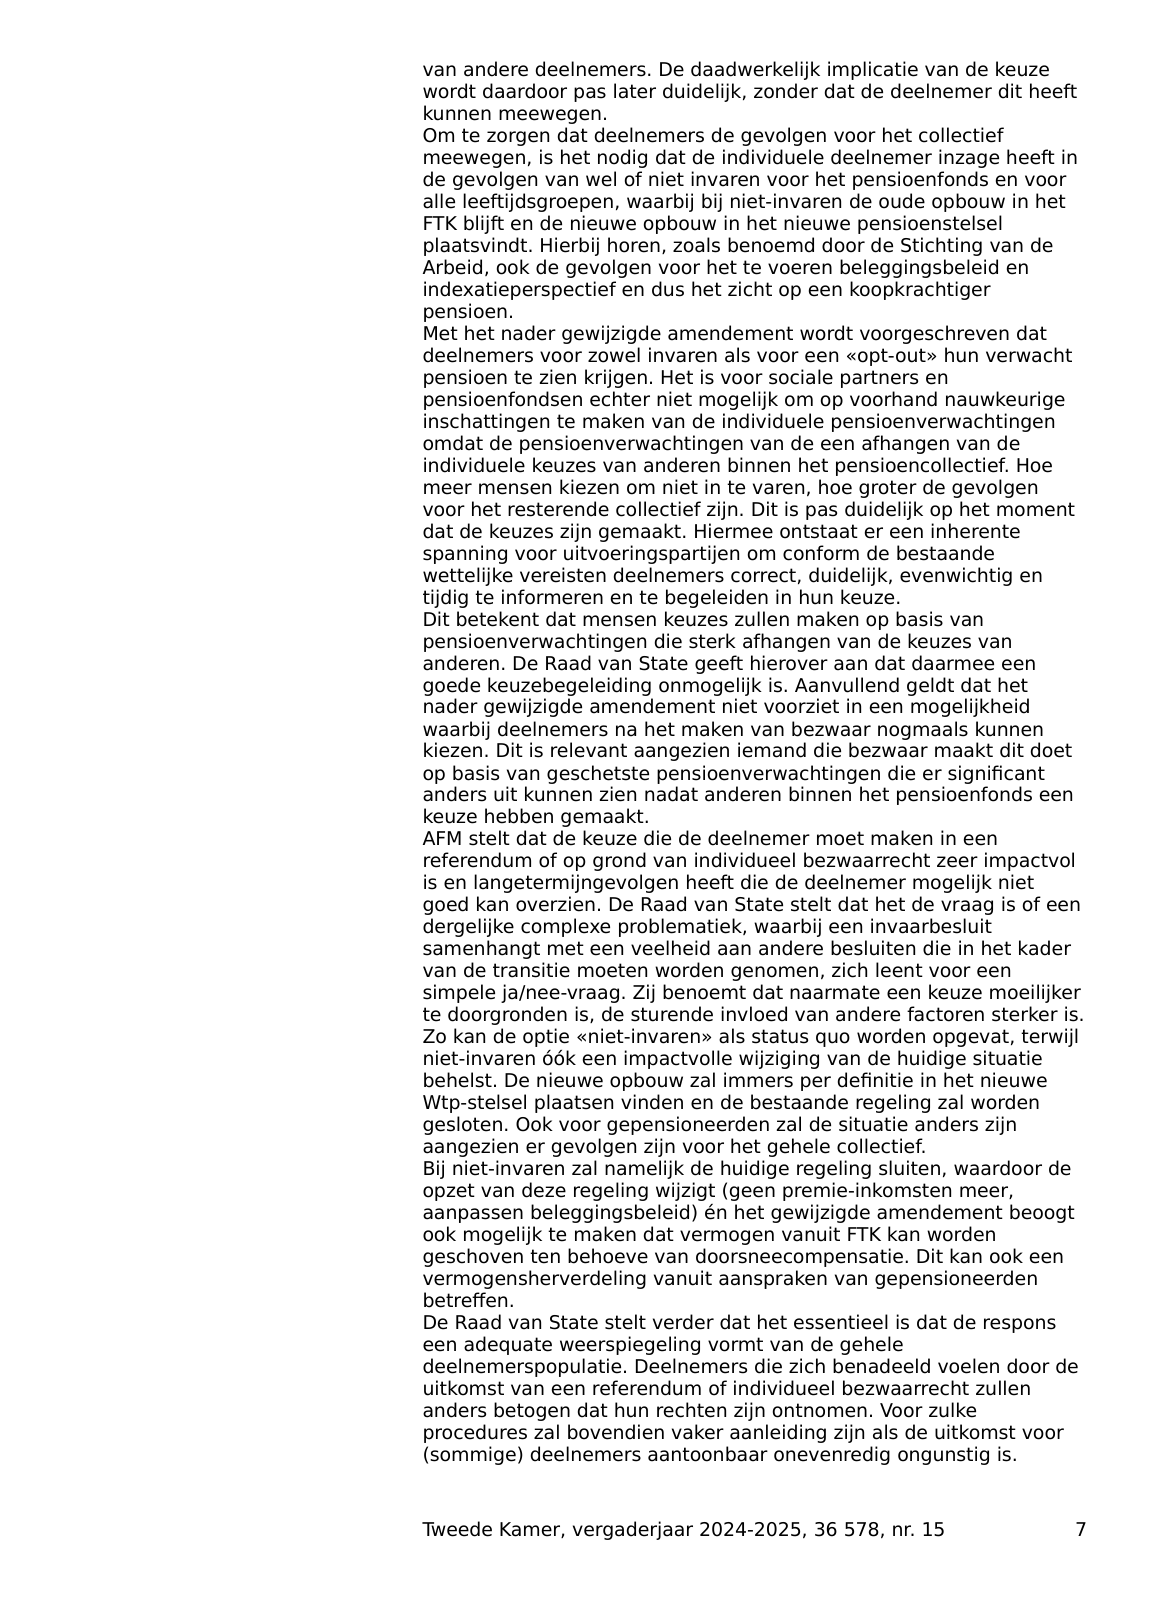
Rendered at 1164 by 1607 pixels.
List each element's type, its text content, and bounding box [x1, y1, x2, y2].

text De Raad van State stelt verder dat het essentieel is dat de respons een adequate weerspiegeling vormt van de gehele deelnemerspopulatie. Deelnemers die zich benadeeld voelen door de uitkomst van een referendum of individueel bezwaarrecht zullen anders betogen dat hun rechten zijn ontnomen. Voor zulke procedures zal bovendien vaker aanleiding zijn als de uitkomst voor (sommige) deelnemers aantoonbaar onevenredig ongunstig is. [422, 1312, 1087, 1466]
text van andere deelnemers. De daadwerkelijk implicatie van de keuze wordt daardoor pas later duidelijk, zonder dat de deelnemer dit heeft kunnen meewegen. [422, 59, 1087, 125]
text Met het nader gewijzigde amendement wordt voorgeschreven dat deelnemers voor zowel invaren als voor een «opt-out» hun verwacht pensioen te zien krijgen. Het is voor sociale partners en pensioenfondsen echter niet mogelijk om op voorhand nauwkeurige inschattingen te maken van de individuele pensioenverwachtingen omdat de pensioenverwachtingen van de een afhangen van de individuele keuzes van anderen binnen het pensioencollectief. Hoe meer mensen kiezen om niet in te varen, hoe groter de gevolgen voor het resterende collectief zijn. Dit is pas duidelijk op het moment dat de keuzes zijn gemaakt. Hiermee ontstaat er een inherente spanning voor uitvoeringspartijen om conform de bestaande wettelijke vereisten deelnemers correct, duidelijk, evenwichtig en tijdig te informeren en te begeleiden in hun keuze. [422, 323, 1087, 608]
text Om te zorgen dat deelnemers de gevolgen voor het collectief meewegen, is het nodig dat de individuele deelnemer inzage heeft in de gevolgen van wel of niet invaren voor het pensioenfonds en voor alle leeftijdsgroepen, waarbij bij niet-invaren de oude opbouw in het FTK blijft en de nieuwe opbouw in het nieuwe pensioenstelsel plaatsvindt. Hierbij horen, zoals benoemd door de Stichting van de Arbeid, ook de gevolgen voor het te voeren beleggingsbeleid en indexatieperspectief en dus het zicht op een koopkrachtiger pensioen. [422, 125, 1087, 323]
text Bij niet-invaren zal namelijk de huidige regeling sluiten, waardoor de opzet van deze regeling wijzigt (geen premie-inkomsten meer, aanpassen beleggingsbeleid) én het gewijzigde amendement beoogt ook mogelijk te maken dat vermogen vanuit FTK kan worden geschoven ten behoeve van doorsneecompensatie. Dit kan ook een vermogensherverdeling vanuit aanspraken van gepensioneerden betreffen. [422, 1158, 1087, 1312]
text AFM stelt dat de keuze die de deelnemer moet maken in een referendum of op grond van individueel bezwaarrecht zeer impactvol is en langetermijngevolgen heeft die de deelnemer mogelijk niet goed kan overzien. De Raad van State stelt dat het de vraag is of een dergelijke complexe problematiek, waarbij een invaarbesluit samenhangt met een veelheid aan andere besluiten die in het kader van de transitie moeten worden genomen, zich leent voor een simpele ja/nee-vraag. Zij benoemt dat naarmate een keuze moeilijker te doorgronden is, de sturende invloed van andere factoren sterker is. Zo kan de optie «niet-invaren» als status quo worden opgevat, terwijl niet-invaren óók een impactvolle wijziging van de huidige situatie behelst. De nieuwe opbouw zal immers per definitie in het nieuwe Wtp-stelsel plaatsen vinden en de bestaande regeling zal worden gesloten. Ook voor gepensioneerden zal de situatie anders zijn aangezien er gevolgen zijn voor het gehele collectief. [422, 828, 1087, 1158]
text Dit betekent dat mensen keuzes zullen maken op basis van pensioenverwachtingen die sterk afhangen van de keuzes van anderen. De Raad van State geeft hierover aan dat daarmee een goede keuzebegeleiding onmogelijk is. Aanvullend geldt dat het nader gewijzigde amendement niet voorziet in een mogelijkheid waarbij deelnemers na het maken van bezwaar nogmaals kunnen kiezen. Dit is relevant aangezien iemand die bezwaar maakt dit doet op basis van geschetste pensioenverwachtingen die er significant anders uit kunnen zien nadat anderen binnen het pensioenfonds een keuze hebben gemaakt. [422, 608, 1087, 828]
